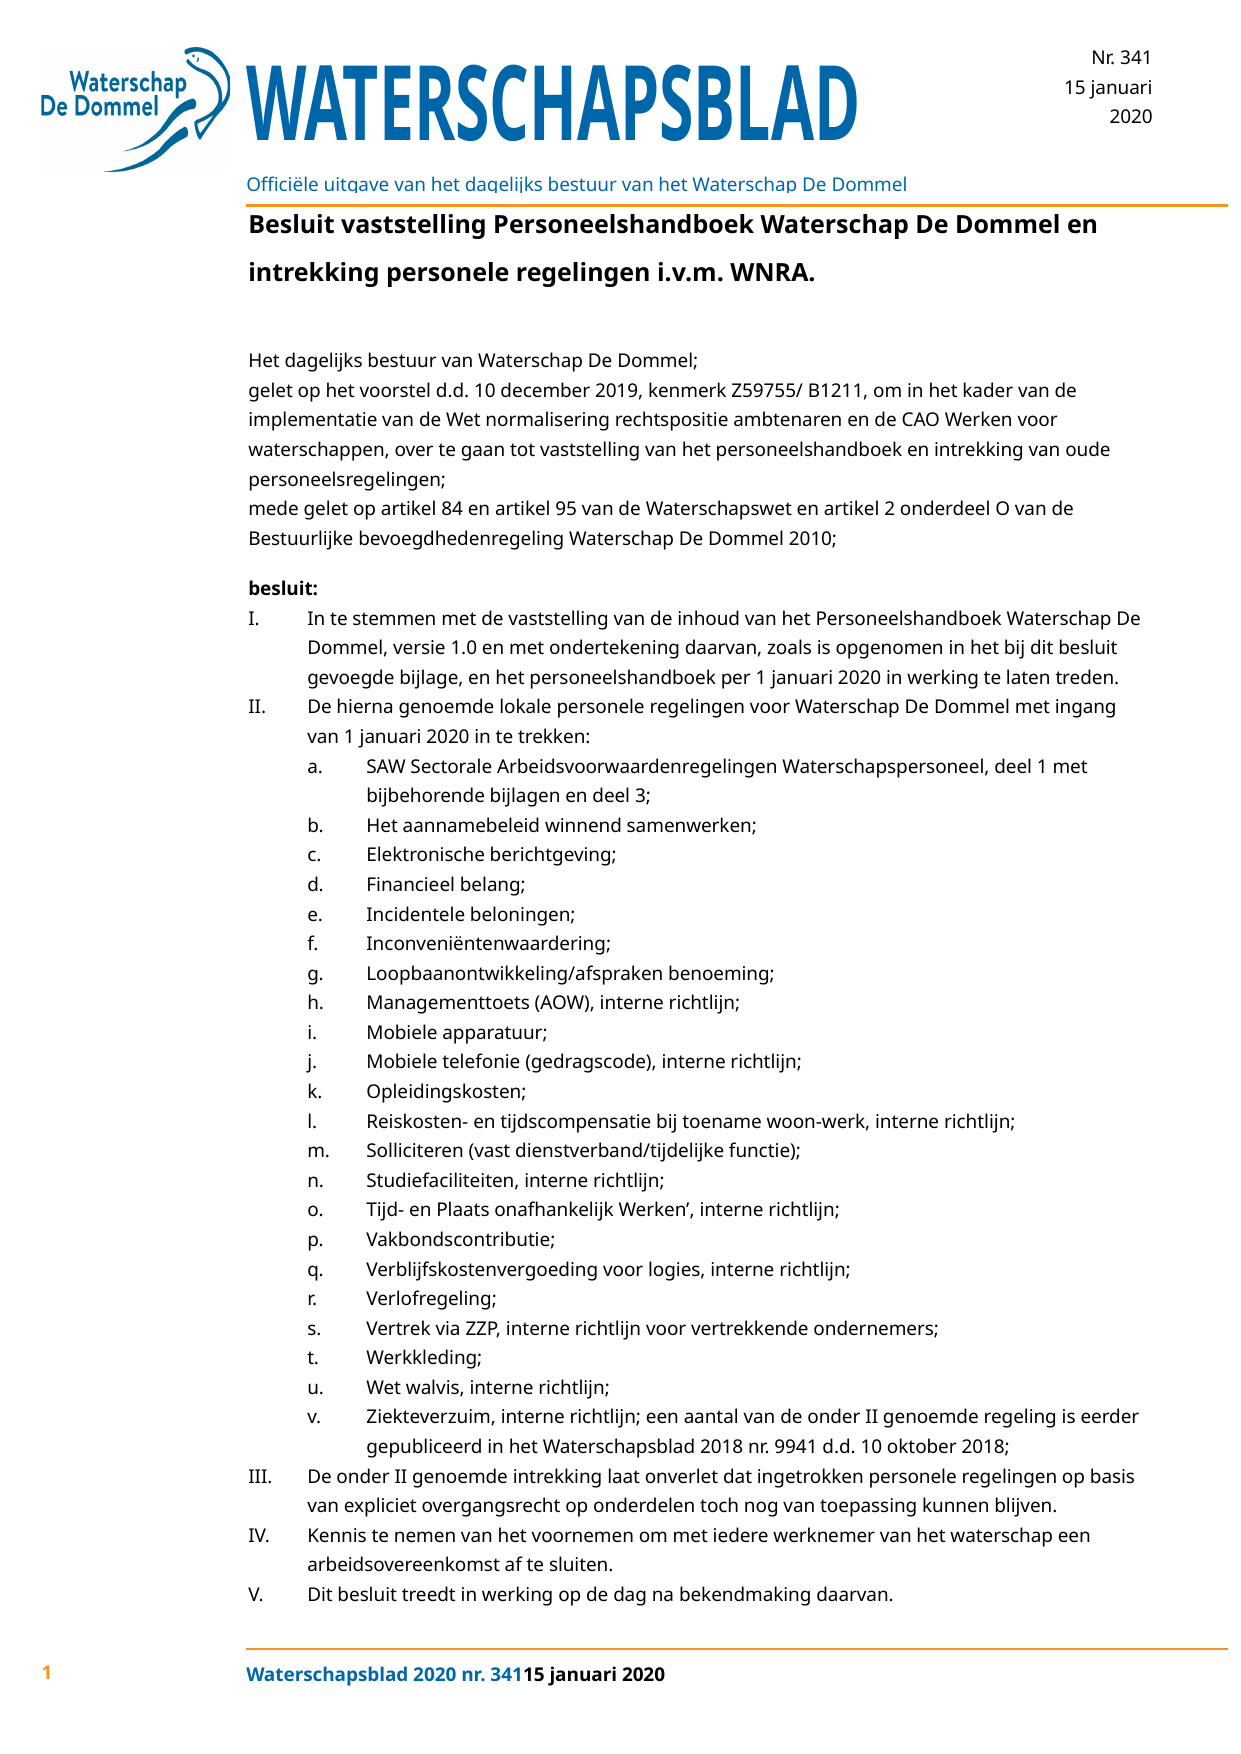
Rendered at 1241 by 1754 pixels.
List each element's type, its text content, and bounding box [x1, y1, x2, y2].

text besluit: [248, 575, 1152, 601]
list Tijd- en Plaats onafhankelijk Werken’, interne richtlijn; [307, 1197, 1152, 1222]
picture [204, 47, 231, 76]
list Vertrek via ZZP, interne richtlijn voor vertrekkende ondernemers; [307, 1315, 1152, 1341]
list Vakbondscontributie; [307, 1226, 1152, 1252]
text mede gelet op artikel 84 en artikel 95 van de Waterschapswet en artikel 2 onderdeel O van de Bestuurlijke bevoegdhedenregeling Waterschap De Dommel 2010; [248, 495, 1152, 551]
list Kennis te nemen van het voornemen om met iedere werknemer van het waterschap een arbeidsovereenkomst af te sluiten. [248, 1522, 1152, 1577]
list Studiefaciliteiten, interne richtlijn; [307, 1167, 1152, 1193]
picture [41, 47, 231, 172]
list Wet walvis, interne richtlijn; [307, 1374, 1152, 1400]
list Reiskosten- en tijdscompensatie bij toename woon-werk, interne richtlijn; [307, 1108, 1152, 1133]
list Mobiele apparatuur; [307, 1019, 1152, 1045]
list Het aannamebeleid winnend samenwerken; [307, 812, 1152, 838]
text Het dagelijks bestuur van Waterschap De Dommel; [248, 347, 1152, 373]
picture [198, 118, 210, 131]
list Inconveniëntenwaardering; [307, 930, 1152, 956]
list Loopbaanontwikkeling/afspraken benoeming; [307, 960, 1152, 986]
list Dit besluit treedt in werking op de dag na bekendmaking daarvan. [248, 1581, 1152, 1607]
list Financieel belang; [307, 871, 1152, 897]
list De hierna genoemde lokale personele regelingen voor Waterschap De Dommel met ingang van 1 januari 2020 in te trekken: [248, 694, 1152, 749]
list Verlofregeling; [307, 1285, 1152, 1311]
list Werkkleding; [307, 1344, 1152, 1370]
list Solliciteren (vast dienstverband/tijdelijke functie); [307, 1137, 1152, 1163]
list Elektronische berichtgeving; [307, 842, 1152, 867]
list Ziekteverzuim, interne richtlijn; een aantal van de onder II genoemde regeling is eerder gepubliceerd in het Waterschapsblad 2018 nr. 9941 d.d. 10 oktober 2018; [307, 1404, 1152, 1459]
text gelet op het voorstel d.d. 10 december 2019, kenmerk Z59755/ B1211, om in het kader van de implementatie van de Wet normalisering rechtspositie ambtenaren en de CAO Werken voor waterschappen, over te gaan tot vaststelling van het personeelshandboek en intrekking van oude personeelsregelingen; [248, 377, 1152, 492]
text Besluit vaststelling Personeelshandboek Waterschap De Dommel en intrekking personele regelingen i.v.m. WNRA. [248, 207, 1152, 288]
list Opleidingskosten; [307, 1078, 1152, 1104]
list SAW Sectorale Arbeidsvoorwaardenregelingen Waterschapspersoneel, deel 1 met bijbehorende bijlagen en deel 3; [307, 753, 1152, 808]
list Managementtoets (AOW), interne richtlijn; [307, 989, 1152, 1015]
list De onder II genoemde intrekking laat onverlet dat ingetrokken personele regelingen op basis van expliciet overgangsrecht op onderdelen toch nog van toepassing kunnen blijven. [248, 1463, 1152, 1518]
list Incidentele beloningen; [307, 901, 1152, 926]
list Mobiele telefonie (gedragscode), interne richtlijn; [307, 1049, 1152, 1074]
list Verblijfskostenvergoeding voor logies, interne richtlijn; [307, 1256, 1152, 1281]
picture [45, 99, 51, 111]
list In te stemmen met de vaststelling van de inhoud van het Personeelshandboek Waterschap De Dommel, versie 1.0 en met ondertekening daarvan, zoals is opgenomen in het bij dit besluit gevoegde bijlage, en het personeelshandboek per 1 januari 2020 in werking te laten treden. [248, 605, 1152, 690]
